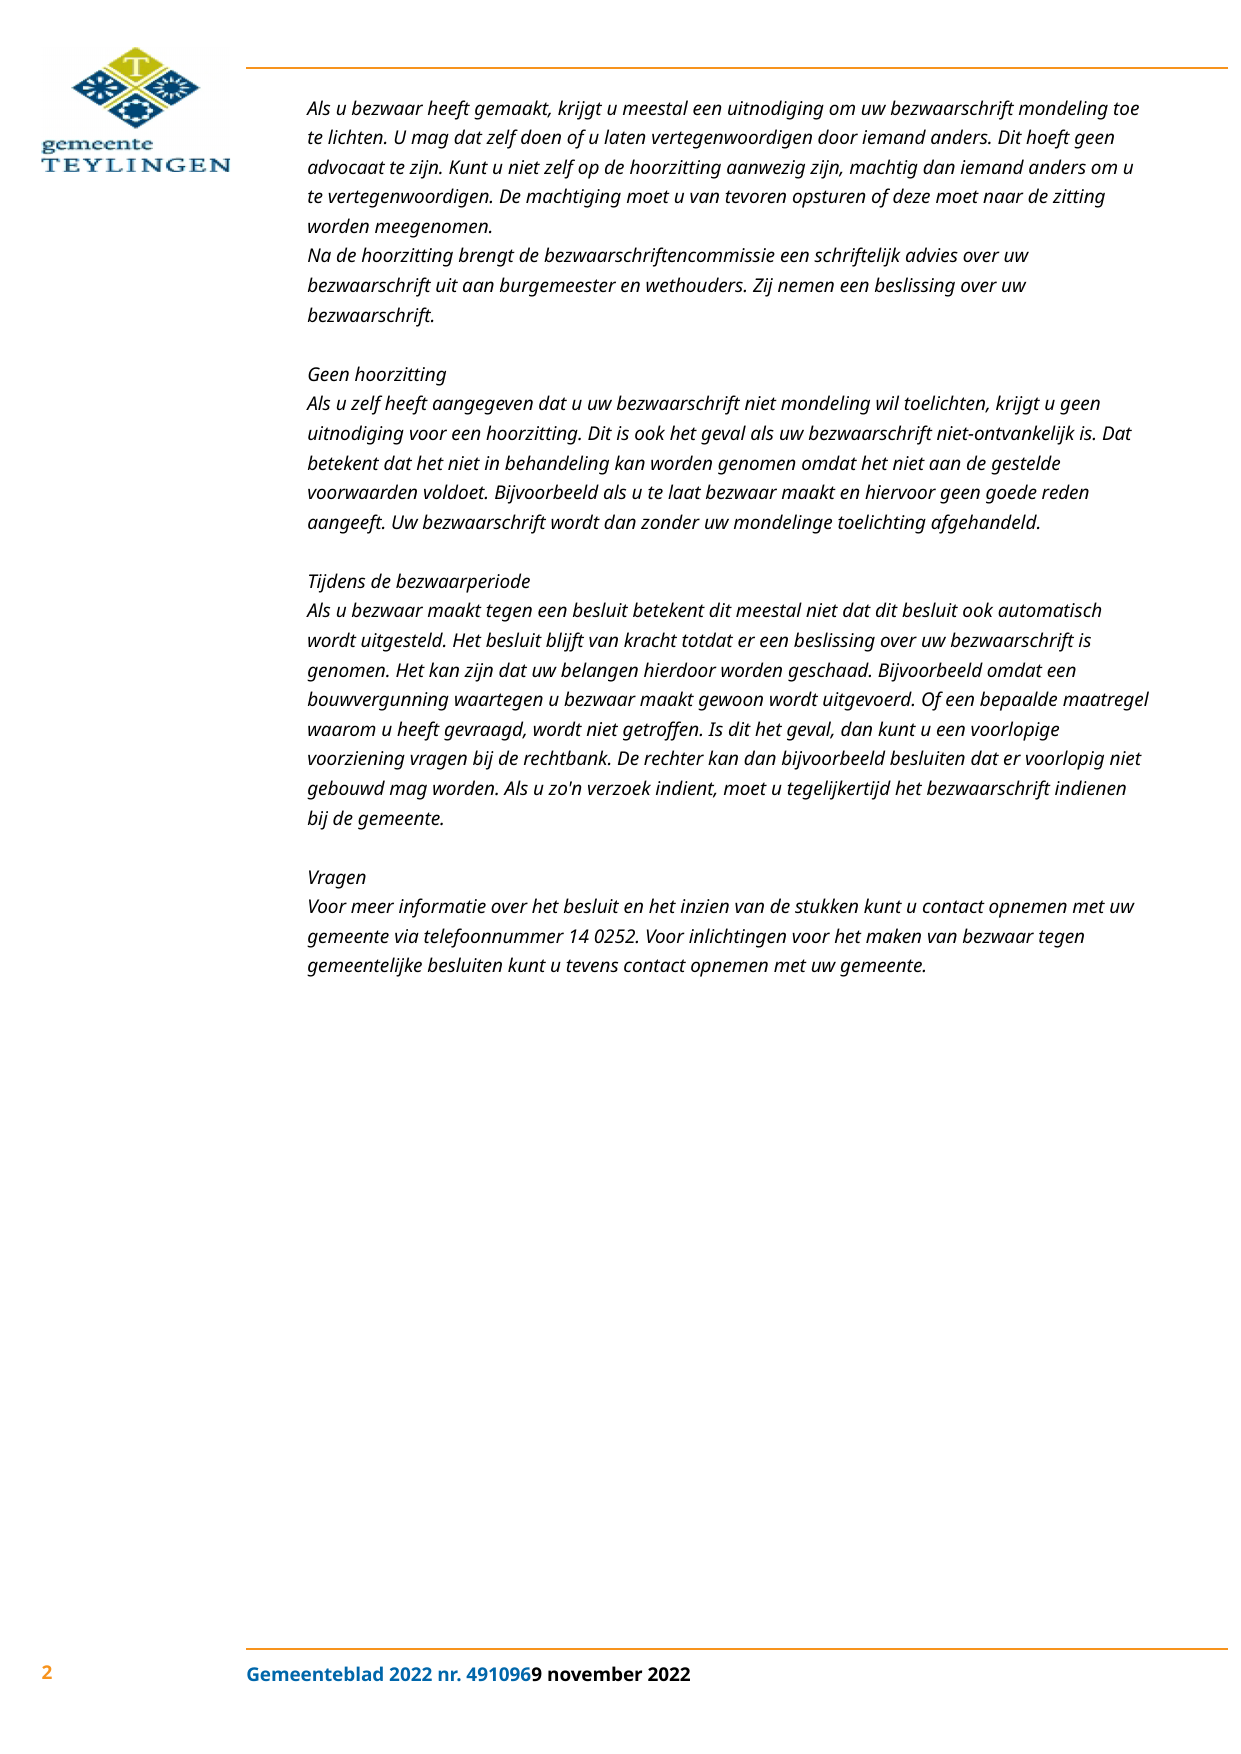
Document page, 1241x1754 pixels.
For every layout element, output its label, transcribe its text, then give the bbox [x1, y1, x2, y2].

list Na de hoorzitting brengt de bezwaarschriftencommissie een schriftelijk advies over uw bezwaarschrift uit aan burgemeester en wethouders. Zij nemen een beslissing over uw bezwaarschrift. [248, 243, 1152, 328]
picture [41, 47, 231, 172]
list Als u bezwaar maakt tegen een besluit betekent dit meestal niet dat dit besluit ook automatisch wordt uitgesteld. Het besluit blijft van kracht totdat er een beslissing over uw bezwaarschrift is genomen. Het kan zijn dat uw belangen hierdoor worden geschaad. Bijvoorbeeld omdat een bouwvergunning waartegen u bezwaar maakt gewoon wordt uitgevoerd. Of een bepaalde maatregel waarom u heeft gevraagd, wordt niet getroffen. Is dit het geval, dan kunt u een voorlopige voorziening vragen bij de rechtbank. De rechter kan dan bijvoorbeeld besluiten dat er voorlopig niet gebouwd mag worden. Als u zo'n verzoek indient, moet u tegelijkertijd het bezwaarschrift indienen bij de gemeente. [248, 598, 1152, 831]
list Als u zelf heeft aangegeven dat u uw bezwaarschrift niet mondeling wil toelichten, krijgt u geen uitnodiging voor een hoorzitting. Dit is ook het geval als uw bezwaarschrift niet-ontvankelijk is. Dat betekent dat het niet in behandeling kan worden genomen omdat het niet aan de gestelde voorwaarden voldoet. Bijvoorbeeld als u te laat bezwaar maakt en hiervoor geen goede reden aangeeft. Uw bezwaarschrift wordt dan zonder uw mondelinge toelichting afgehandeld. [248, 391, 1152, 535]
list Tijdens de bezwaarperiode [248, 568, 1152, 594]
list Voor meer informatie over het besluit en het inzien van de stukken kunt u contact opnemen met uw gemeente via telefoonnummer 14 0252. Voor inlichtingen voor het maken van bezwaar tegen gemeentelijke besluiten kunt u tevens contact opnemen met uw gemeente. [248, 893, 1152, 978]
list Vragen [248, 864, 1152, 890]
list Als u bezwaar heeft gemaakt, krijgt u meestal een uitnodiging om uw bezwaarschrift mondeling toe te lichten. U mag dat zelf doen of u laten vertegenwoordigen door iemand anders. Dit hoeft geen advocaat te zijn. Kunt u niet zelf op de hoorzitting aanwezig zijn, machtig dan iemand anders om u te vertegenwoordigen. De machtiging moet u van tevoren opsturen of deze moet naar de zitting worden meegenomen. [248, 95, 1152, 239]
list Geen hoorzitting [248, 361, 1152, 387]
